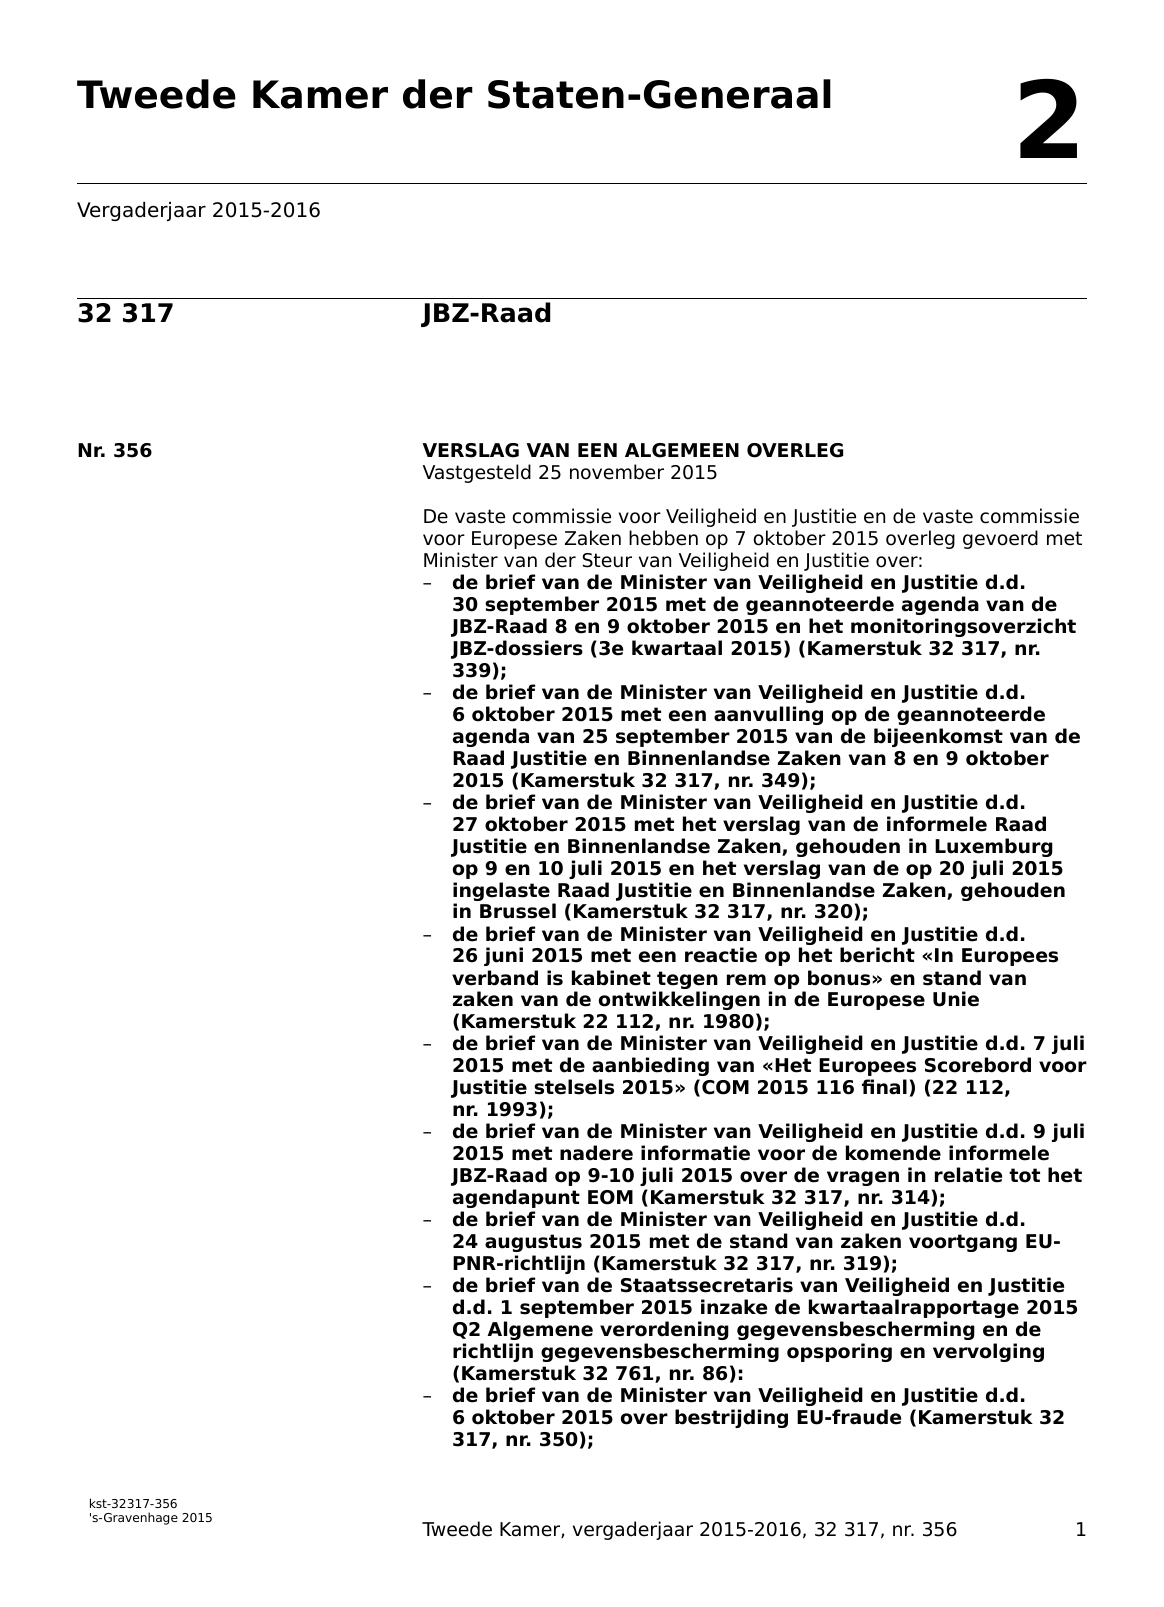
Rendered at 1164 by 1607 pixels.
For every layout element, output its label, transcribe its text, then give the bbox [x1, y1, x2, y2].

text De vaste commissie voor Veiligheid en Justitie en de vaste commissie voor Europese Zaken hebben op 7 oktober 2015 overleg gevoerd met Minister van der Steur van Veiligheid en Justitie over: [422, 506, 1087, 572]
text – de brief van de Minister van Veiligheid en Justitie d.d. 30 september 2015 met de geannoteerde agenda van de JBZ-Raad 8 en 9 oktober 2015 en het monitoringsoverzicht JBZ-dossiers (3e kwartaal 2015) (Kamerstuk 32 317, nr. 339); [422, 572, 1087, 682]
text – de brief van de Minister van Veiligheid en Justitie d.d. 26 juni 2015 met een reactie op het bericht «In Europees verband is kabinet tegen rem op bonus» en stand van zaken van de ontwikkelingen in de Europese Unie (Kamerstuk 22 112, nr. 1980); [422, 923, 1087, 1033]
text 's-Gravenhage 2015 [88, 1511, 323, 1525]
subtitle Nr. 356 VERSLAG VAN EEN ALGEMEEN OVERLEG [77, 440, 1087, 462]
text kst-32317-356 [88, 1497, 323, 1511]
text – de brief van de Minister van Veiligheid en Justitie d.d. 6 oktober 2015 over bestrijding EU-fraude (Kamerstuk 32 317, nr. 350); [422, 1385, 1087, 1451]
table_header Tweede Kamer der Staten-Generaal [77, 59, 886, 183]
text Vastgesteld 25 november 2015 [422, 462, 1087, 484]
text – de brief van de Minister van Veiligheid en Justitie d.d. 7 juli 2015 met de aanbieding van «Het Europees Scorebord voor Justitie stelsels 2015» (COM 2015 116 final) (22 112, nr. 1993); [422, 1033, 1087, 1121]
text – de brief van de Minister van Veiligheid en Justitie d.d. 27 oktober 2015 met het verslag van de informele Raad Justitie en Binnenlandse Zaken, gehouden in Luxemburg op 9 en 10 juli 2015 en het verslag van de op 20 juli 2015 ingelaste Raad Justitie en Binnenlandse Zaken, gehouden in Brussel (Kamerstuk 32 317, nr. 320); [422, 792, 1087, 923]
text – de brief van de Minister van Veiligheid en Justitie d.d. 24 augustus 2015 met de stand van zaken voortgang EU-PNR-richtlijn (Kamerstuk 32 317, nr. 319); [422, 1209, 1087, 1275]
text – de brief van de Minister van Veiligheid en Justitie d.d. 9 juli 2015 met nadere informatie voor de komende informele JBZ-Raad op 9-10 juli 2015 over de vragen in relatie tot het agendapunt EOM (Kamerstuk 32 317, nr. 314); [422, 1121, 1087, 1209]
text – de brief van de Minister van Veiligheid en Justitie d.d. 6 oktober 2015 met een aanvulling op de geannoteerde agenda van 25 september 2015 van de bijeenkomst van de Raad Justitie en Binnenlandse Zaken van 8 en 9 oktober 2015 (Kamerstuk 32 317, nr. 349); [422, 682, 1087, 792]
subtitle 32 317 JBZ-Raad [77, 299, 1087, 329]
text – de brief van de Staatssecretaris van Veiligheid en Justitie d.d. 1 september 2015 inzake de kwartaalrapportage 2015 Q2 Algemene verordening gegevensbescherming en de richtlijn gegevensbescherming opsporing en vervolging (Kamerstuk 32 761, nr. 86): [422, 1275, 1087, 1385]
table_header 2 [886, 59, 1087, 183]
table_cell Vergaderjaar 2015-2016 [77, 184, 1087, 298]
